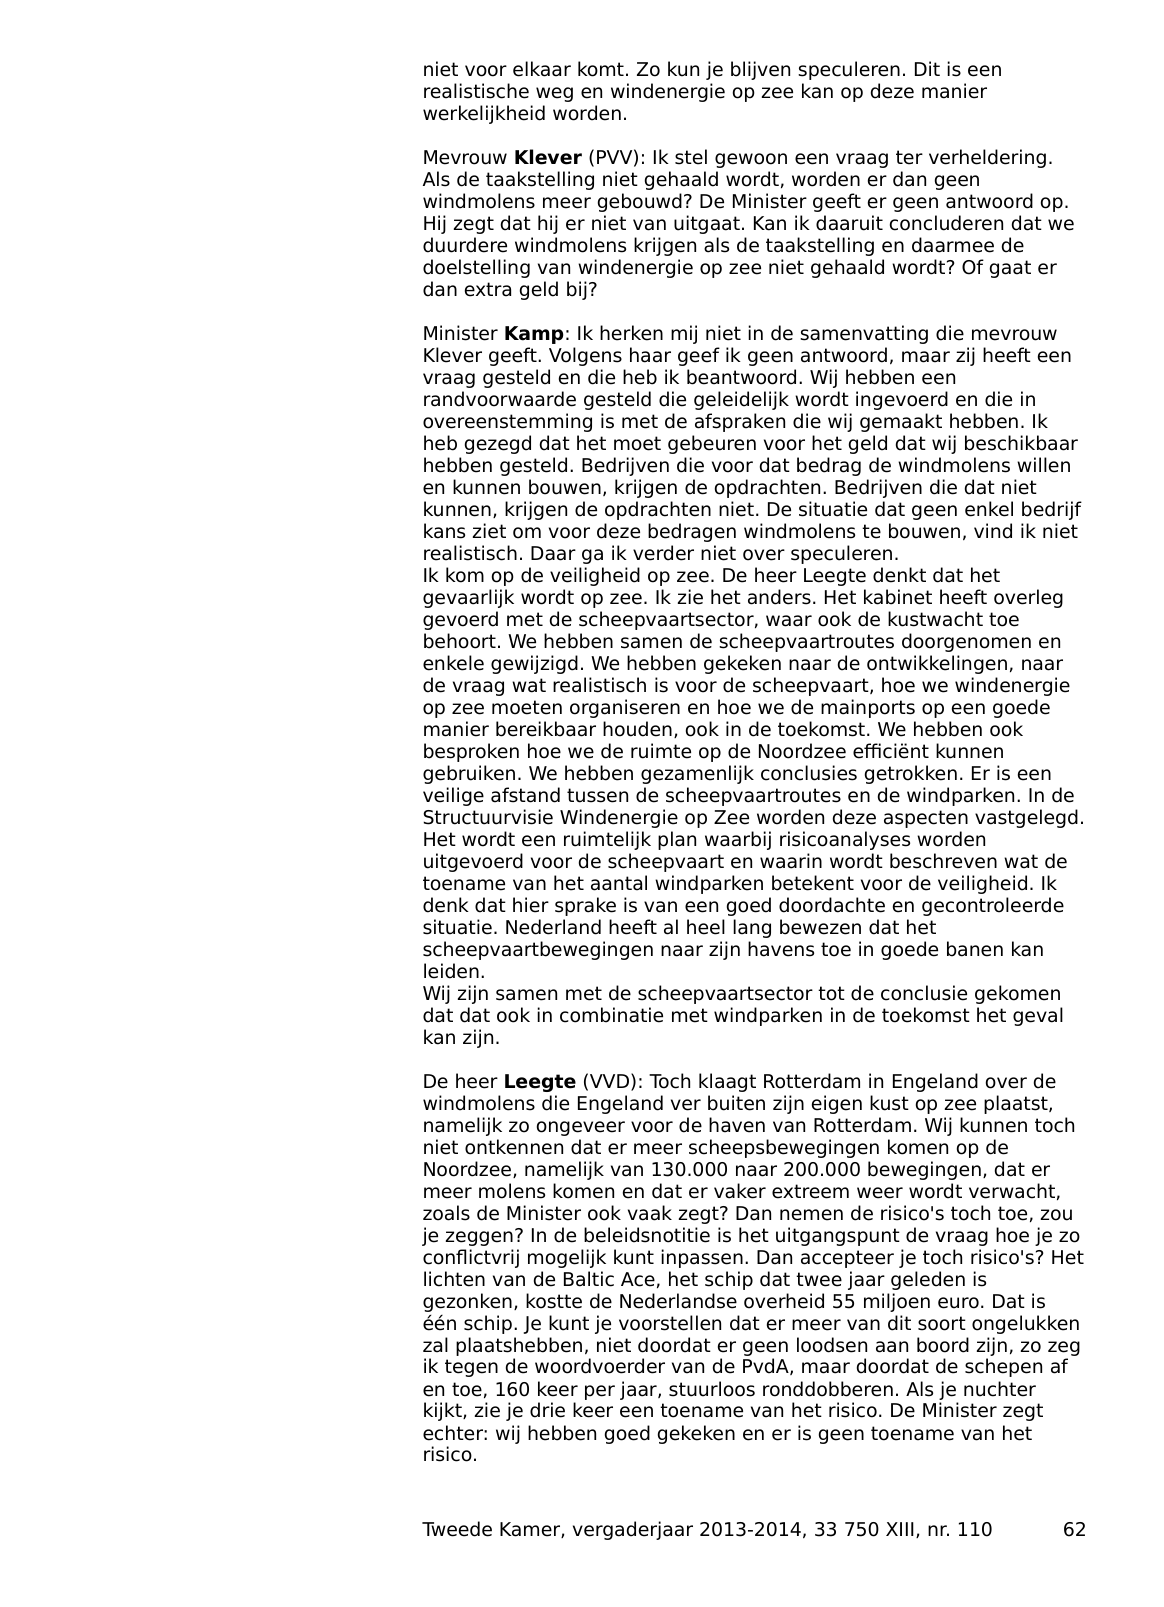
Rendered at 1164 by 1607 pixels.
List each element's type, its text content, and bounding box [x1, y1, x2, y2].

text De heer Leegte (VVD): Toch klaagt Rotterdam in Engeland over de windmolens die Engeland ver buiten zijn eigen kust op zee plaatst, namelijk zo ongeveer voor de haven van Rotterdam. Wij kunnen toch niet ontkennen dat er meer scheepsbewegingen komen op de Noordzee, namelijk van 130.000 naar 200.000 bewegingen, dat er meer molens komen en dat er vaker extreem weer wordt verwacht, zoals de Minister ook vaak zegt? Dan nemen de risico's toch toe, zou je zeggen? In de beleidsnotitie is het uitgangspunt de vraag hoe je zo conflictvrij mogelijk kunt inpassen. Dan accepteer je toch risico's? Het lichten van de Baltic Ace, het schip dat twee jaar geleden is gezonken, kostte de Nederlandse overheid 55 miljoen euro. Dat is één schip. Je kunt je voorstellen dat er meer van dit soort ongelukken zal plaatshebben, niet doordat er geen loodsen aan boord zijn, zo zeg ik tegen de woordvoerder van de PvdA, maar doordat de schepen af en toe, 160 keer per jaar, stuurloos ronddobberen. Als je nuchter kijkt, zie je drie keer een toename van het risico. De Minister zegt echter: wij hebben goed gekeken en er is geen toename van het risico. [422, 1071, 1087, 1466]
text Minister Kamp: Ik herken mij niet in de samenvatting die mevrouw Klever geeft. Volgens haar geef ik geen antwoord, maar zij heeft een vraag gesteld en die heb ik beantwoord. Wij hebben een randvoorwaarde gesteld die geleidelijk wordt ingevoerd en die in overeenstemming is met de afspraken die wij gemaakt hebben. Ik heb gezegd dat het moet gebeuren voor het geld dat wij beschikbaar hebben gesteld. Bedrijven die voor dat bedrag de windmolens willen en kunnen bouwen, krijgen de opdrachten. Bedrijven die dat niet kunnen, krijgen de opdrachten niet. De situatie dat geen enkel bedrijf kans ziet om voor deze bedragen windmolens te bouwen, vind ik niet realistisch. Daar ga ik verder niet over speculeren. [422, 323, 1087, 565]
text Wij zijn samen met de scheepvaartsector tot de conclusie gekomen dat dat ook in combinatie met windparken in de toekomst het geval kan zijn. [422, 983, 1087, 1048]
text Mevrouw Klever (PVV): Ik stel gewoon een vraag ter verheldering. Als de taakstelling niet gehaald wordt, worden er dan geen windmolens meer gebouwd? De Minister geeft er geen antwoord op. Hij zegt dat hij er niet van uitgaat. Kan ik daaruit concluderen dat we duurdere windmolens krijgen als de taakstelling en daarmee de doelstelling van windenergie op zee niet gehaald wordt? Of gaat er dan extra geld bij? [422, 147, 1087, 301]
text niet voor elkaar komt. Zo kun je blijven speculeren. Dit is een realistische weg en windenergie op zee kan op deze manier werkelijkheid worden. [422, 59, 1087, 125]
text Ik kom op de veiligheid op zee. De heer Leegte denkt dat het gevaarlijk wordt op zee. Ik zie het anders. Het kabinet heeft overleg gevoerd met de scheepvaartsector, waar ook de kustwacht toe behoort. We hebben samen de scheepvaartroutes doorgenomen en enkele gewijzigd. We hebben gekeken naar de ontwikkelingen, naar de vraag wat realistisch is voor de scheepvaart, hoe we windenergie op zee moeten organiseren en hoe we de mainports op een goede manier bereikbaar houden, ook in de toekomst. We hebben ook besproken hoe we de ruimte op de Noordzee efficiënt kunnen gebruiken. We hebben gezamenlijk conclusies getrokken. Er is een veilige afstand tussen de scheepvaartroutes en de windparken. In de Structuurvisie Windenergie op Zee worden deze aspecten vastgelegd. Het wordt een ruimtelijk plan waarbij risicoanalyses worden uitgevoerd voor de scheepvaart en waarin wordt beschreven wat de toename van het aantal windparken betekent voor de veiligheid. Ik denk dat hier sprake is van een goed doordachte en gecontroleerde situatie. Nederland heeft al heel lang bewezen dat het scheepvaartbewegingen naar zijn havens toe in goede banen kan leiden. [422, 565, 1087, 983]
